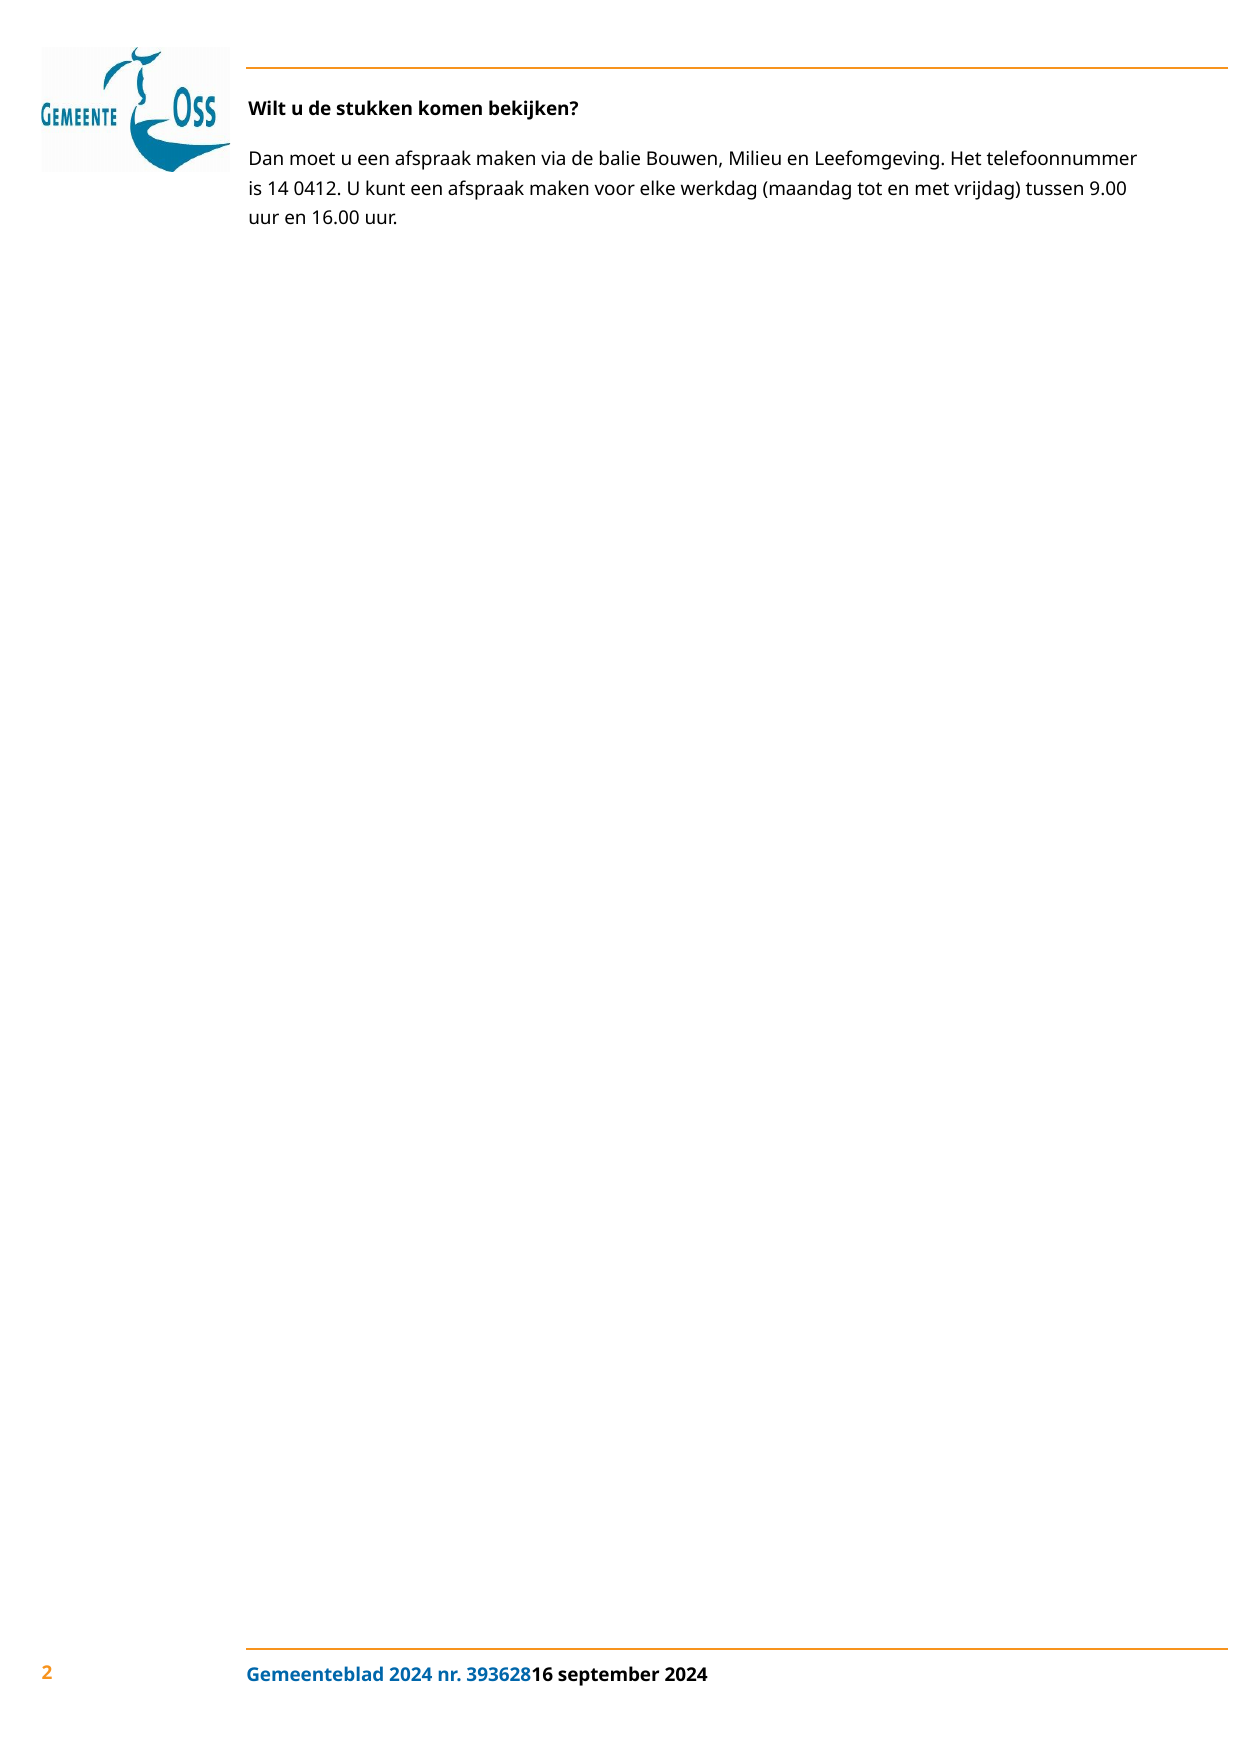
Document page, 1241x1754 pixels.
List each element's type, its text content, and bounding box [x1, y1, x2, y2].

text Dan moet u een afspraak maken via de balie Bouwen, Milieu en Leefomgeving. Het telefoonnummer is 14 0412. U kunt een afspraak maken voor elke werkdag (maandag tot en met vrijdag) tussen 9.00 uur en 16.00 uur. [248, 145, 1152, 230]
text Wilt u de stukken komen bekijken? [248, 95, 1152, 121]
picture [41, 47, 231, 172]
